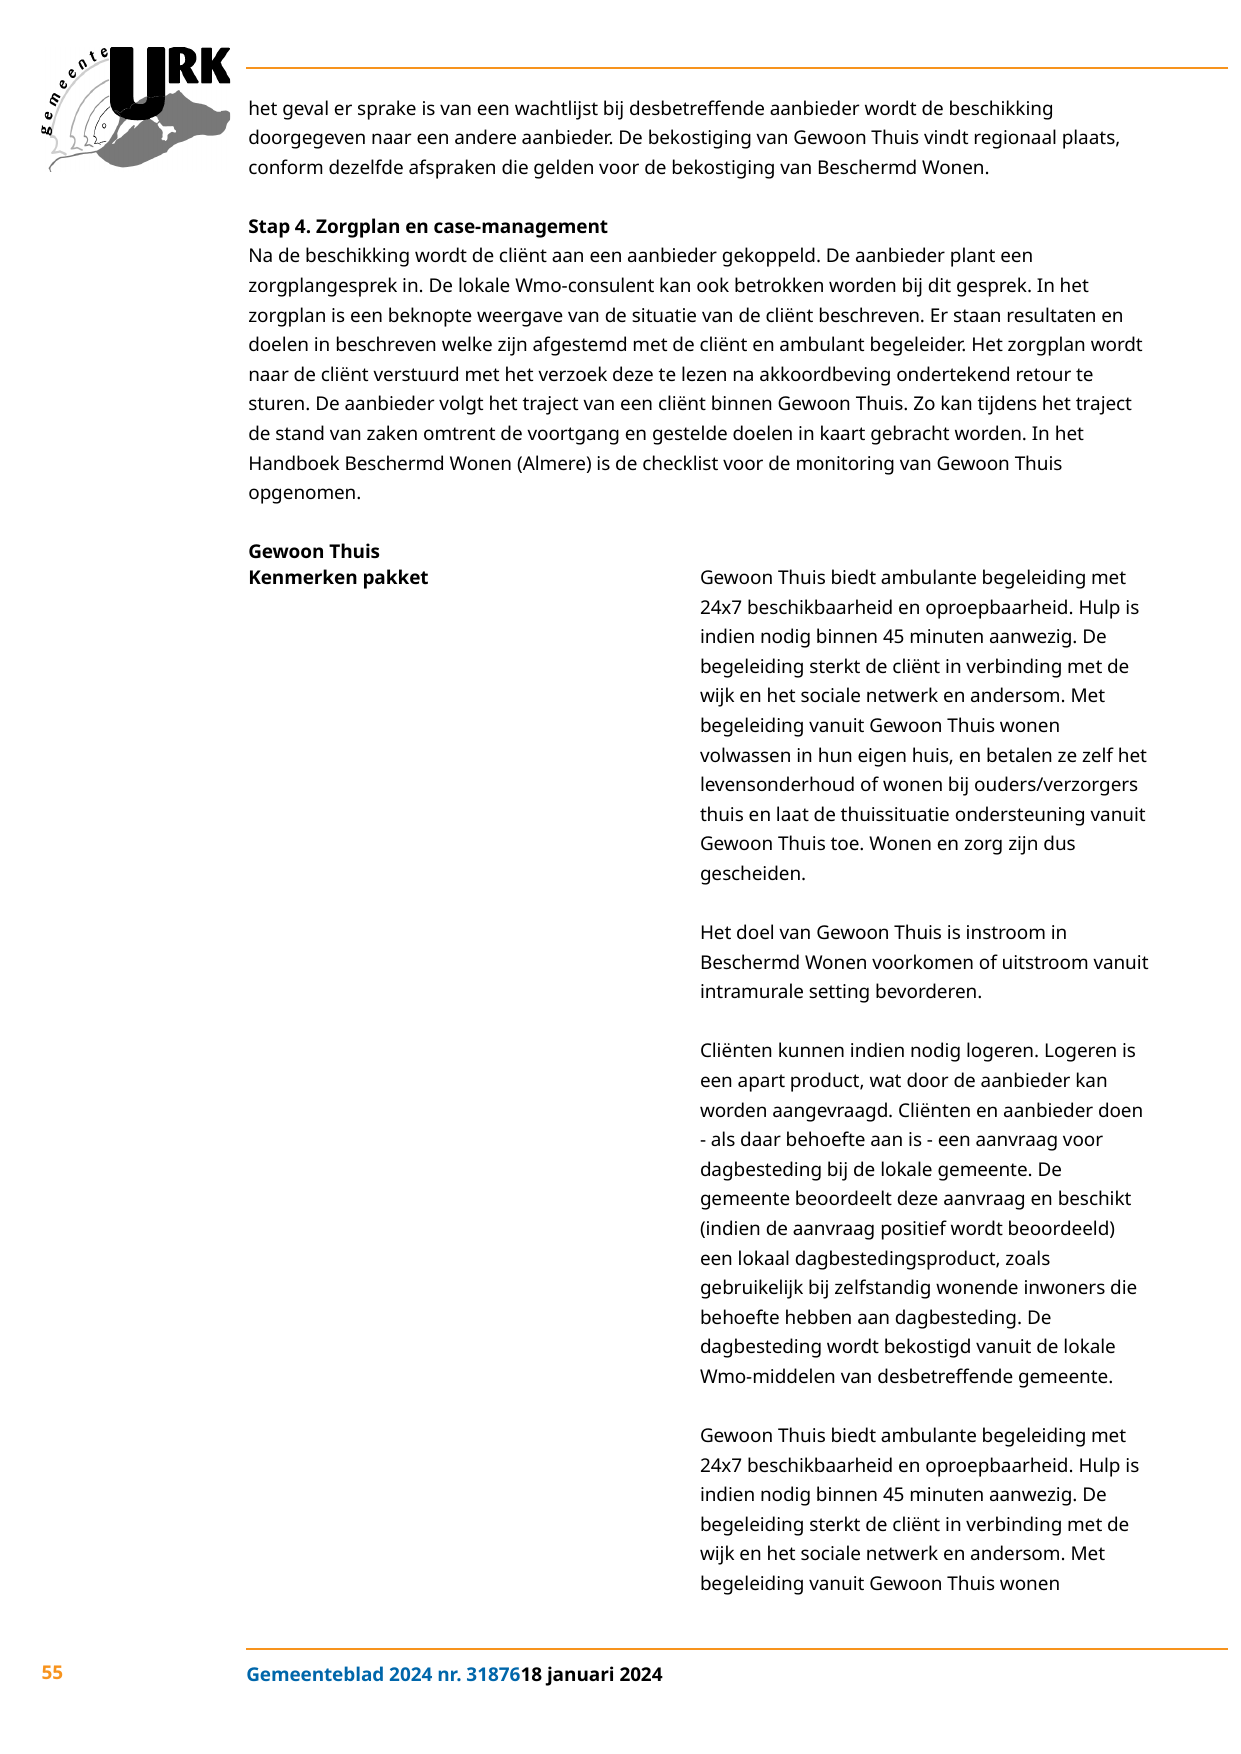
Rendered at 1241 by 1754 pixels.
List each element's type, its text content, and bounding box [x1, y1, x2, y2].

text het geval er sprake is van een wachtlijst bij desbetreffende aanbieder wordt de beschikking doorgegeven naar een andere aanbieder. De bekostiging van Gewoon Thuis vindt regionaal plaats, conform dezelfde afspraken die gelden voor de bekostiging van Beschermd Wonen. [248, 95, 1152, 180]
text Na de beschikking wordt de cliënt aan een aanbieder gekoppeld. De aanbieder plant een zorgplangesprek in. De lokale Wmo-consulent kan ook betrokken worden bij dit gesprek. In het zorgplan is een beknopte weergave van de situatie van de cliënt beschreven. Er staan resultaten en doelen in beschreven welke zijn afgestemd met de cliënt en ambulant begeleider. Het zorgplan wordt naar de cliënt verstuurd met het verzoek deze te lezen na akkoordbeving ondertekend retour te sturen. De aanbieder volgt het traject van een cliënt binnen Gewoon Thuis. Zo kan tijdens het traject de stand van zaken omtrent de voortgang en gestelde doelen in kaart gebracht worden. In het Handboek Beschermd Wonen (Almere) is de checklist voor de monitoring van Gewoon Thuis opgenomen. [248, 243, 1152, 505]
table_header Gewoon Thuis [248, 539, 1152, 564]
picture [41, 47, 231, 172]
text Stap 4. Zorgplan en case-management [248, 213, 1152, 239]
table_cell Kenmerken pakket [248, 564, 700, 1596]
table_cell Gewoon Thuis biedt ambulante begeleiding met 24x7 beschikbaarheid en oproepbaarheid. Hulp is indien nodig binnen 45 minuten aanwezig. De begeleiding sterkt de cliënt in verbinding met de wijk en het sociale netwerk en andersom. Met begeleiding vanuit Gewoon Thuis wonen volwassen in hun eigen huis, en betalen ze zelf het levensonderhoud of wonen bij ouders/verzorgers thuis en laat de thuissituatie ondersteuning vanuit Gewoon Thuis toe. Wonen en zorg zijn dus gescheiden. Het doel van Gewoon Thuis is instroom in Beschermd Wonen voorkomen of uitstroom vanuit intramurale setting bevorderen. Cliënten kunnen indien nodig logeren. Logeren is een apart product, wat door de aanbieder kan worden aangevraagd. Cliënten en aanbieder doen - als daar behoefte aan is - een aanvraag voor dagbesteding bij de lokale gemeente. De gemeente beoordeelt deze aanvraag en beschikt (indien de aanvraag positief wordt beoordeeld) een lokaal dagbestedingsproduct, zoals gebruikelijk bij zelfstandig wonende inwoners die behoefte hebben aan dagbesteding. De dagbesteding wordt bekostigd vanuit de lokale Wmo-middelen van desbetreffende gemeente. Gewoon Thuis biedt ambulante begeleiding met 24x7 beschikbaarheid en oproepbaarheid. Hulp is indien nodig binnen 45 minuten aanwezig. De begeleiding sterkt de cliënt in verbinding met de wijk en het sociale netwerk en andersom. Met begeleiding vanuit Gewoon Thuis wonen [700, 564, 1152, 1596]
